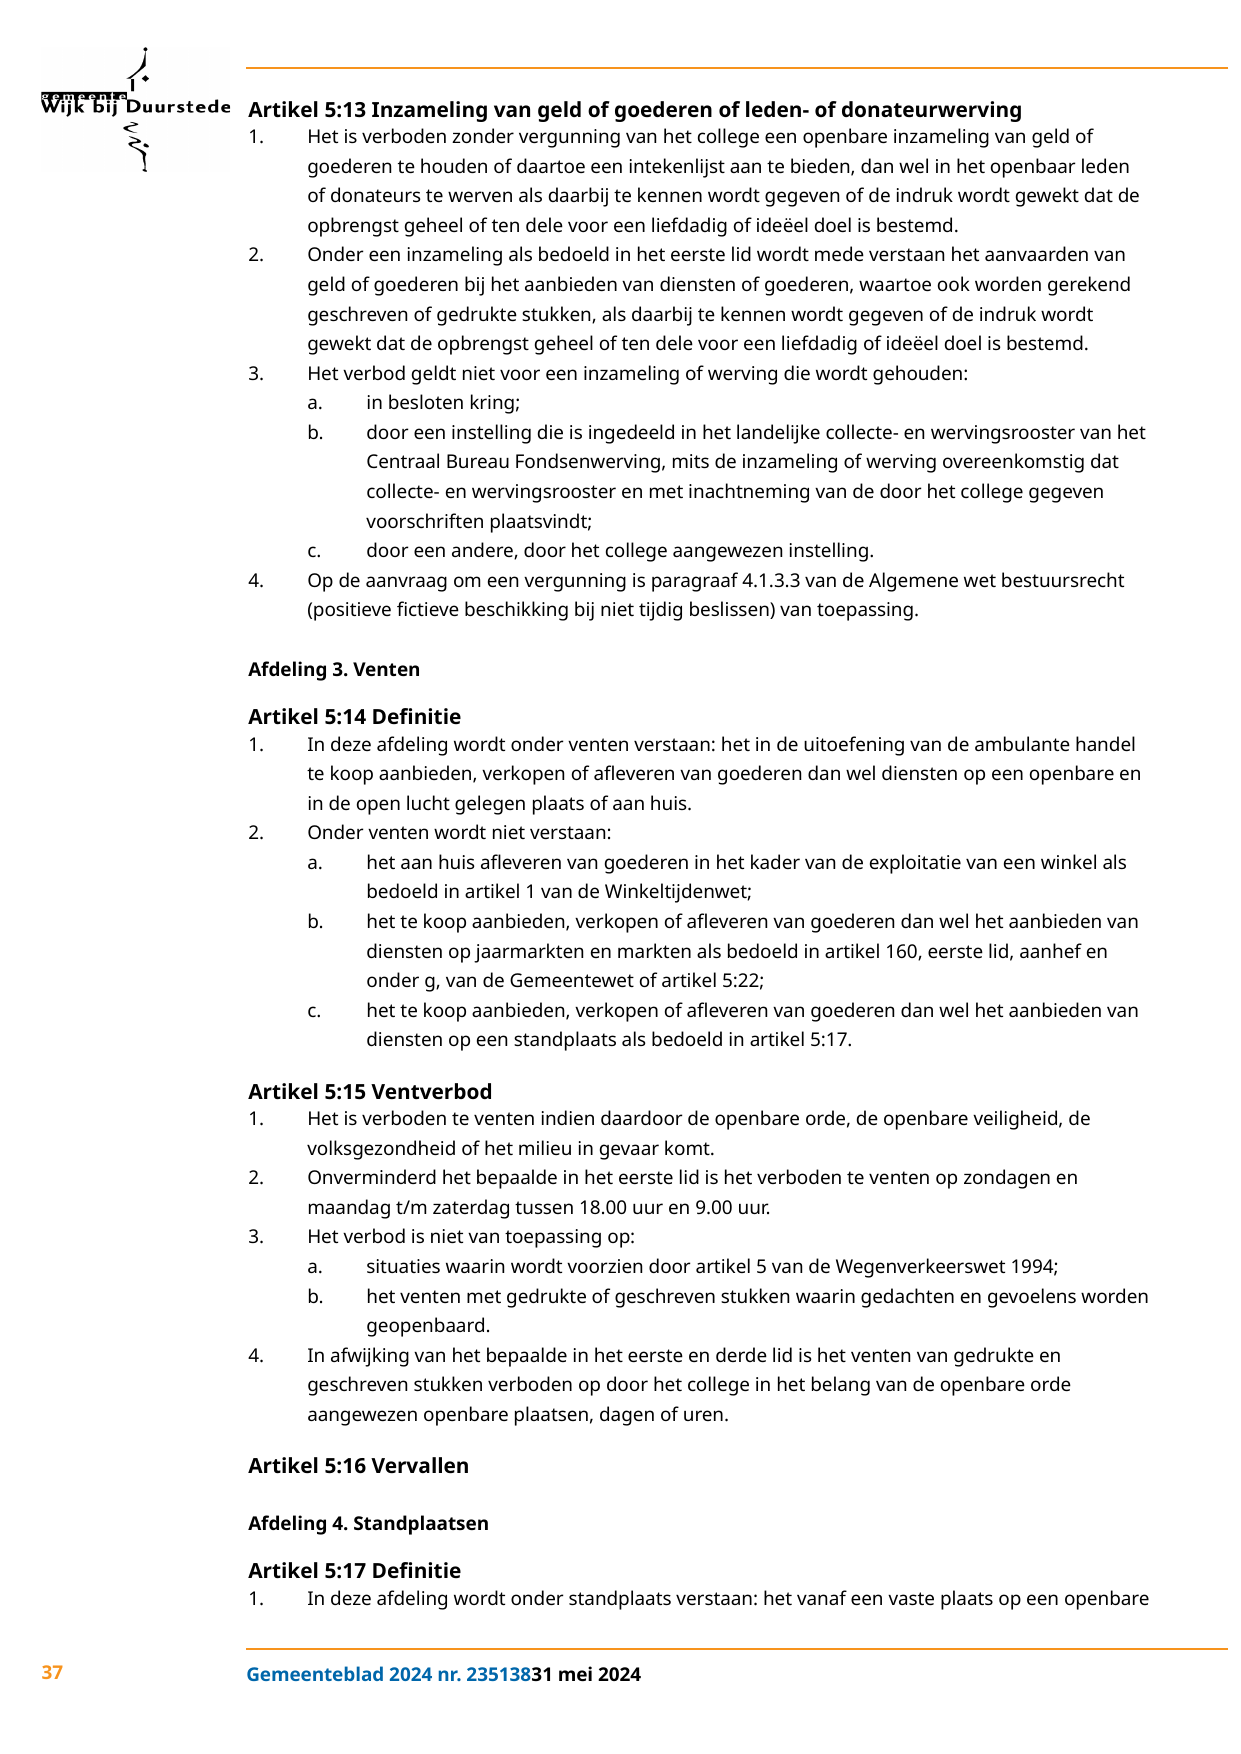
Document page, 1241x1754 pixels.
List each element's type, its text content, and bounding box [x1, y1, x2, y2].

list In deze afdeling wordt onder standplaats verstaan: het vanaf een vaste plaats op een openbare [248, 1585, 1152, 1610]
list door een andere, door het college aangewezen instelling. [307, 537, 1152, 563]
text Artikel 5:15 Ventverbod [248, 1077, 1152, 1105]
list het aan huis afleveren van goederen in het kader van de exploitatie van een winkel als bedoeld in artikel 1 van de Winkeltijdenwet; [307, 849, 1152, 904]
list het te koop aanbieden, verkopen of afleveren van goederen dan wel het aanbieden van diensten op jaarmarkten en markten als bedoeld in artikel 160, eerste lid, aanhef en onder g, van de Gemeentewet of artikel 5:22; [307, 908, 1152, 993]
list Onverminderd het bepaalde in het eerste lid is het verboden te venten op zondagen en maandag t/m zaterdag tussen 18.00 uur en 9.00 uur. [248, 1164, 1152, 1220]
picture [41, 47, 231, 172]
text Afdeling 4. Standplaatsen [248, 1510, 1152, 1535]
list Onder een inzameling als bedoeld in het eerste lid wordt mede verstaan het aanvaarden van geld of goederen bij het aanbieden van diensten of goederen, waartoe ook worden gerekend geschreven of gedrukte stukken, als daarbij te kennen wordt gegeven of de indruk wordt gewekt dat de opbrengst geheel of ten dele voor een liefdadig of ideëel doel is bestemd. [248, 242, 1152, 356]
list Op de aanvraag om een vergunning is paragraaf 4.1.3.3 van de Algemene wet bestuursrecht (positieve fictieve beschikking bij niet tijdig beslissen) van toepassing. [248, 567, 1152, 622]
list situaties waarin wordt voorzien door artikel 5 van de Wegenverkeerswet 1994; [307, 1253, 1152, 1279]
list het te koop aanbieden, verkopen of afleveren van goederen dan wel het aanbieden van diensten op een standplaats als bedoeld in artikel 5:17. [307, 997, 1152, 1052]
list Het verbod geldt niet voor een inzameling of werving die wordt gehouden: [248, 360, 1152, 386]
list Onder venten wordt niet verstaan: [248, 819, 1152, 845]
text Artikel 5:16 Vervallen [248, 1452, 1152, 1480]
list Het is verboden te venten indien daardoor de openbare orde, de openbare veiligheid, de volksgezondheid of het milieu in gevaar komt. [248, 1105, 1152, 1161]
text Artikel 5:17 Definitie [248, 1556, 1152, 1585]
list het venten met gedrukte of geschreven stukken waarin gedachten en gevoelens worden geopenbaard. [307, 1283, 1152, 1338]
list in besloten kring; [307, 389, 1152, 415]
text Artikel 5:13 Inzameling van geld of goederen of leden- of donateurwerving [248, 95, 1152, 123]
list In deze afdeling wordt onder venten verstaan: het in de uitoefening van de ambulante handel te koop aanbieden, verkopen of afleveren van goederen dan wel diensten op een openbare en in de open lucht gelegen plaats of aan huis. [248, 731, 1152, 816]
list Het is verboden zonder vergunning van het college een openbare inzameling van geld of goederen te houden of daartoe een intekenlijst aan te bieden, dan wel in het openbaar leden of donateurs te werven als daarbij te kennen wordt gegeven of de indruk wordt gewekt dat de opbrengst geheel of ten dele voor een liefdadig of ideëel doel is bestemd. [248, 123, 1152, 238]
list door een instelling die is ingedeeld in het landelijke collecte- en wervingsrooster van het Centraal Bureau Fondsenwerving, mits de inzameling of werving overeenkomstig dat collecte- en wervingsrooster en met inachtneming van de door het college gegeven voorschriften plaatsvindt; [307, 419, 1152, 533]
text Afdeling 3. Venten [248, 656, 1152, 681]
text Artikel 5:14 Definitie [248, 702, 1152, 731]
list In afwijking van het bepaalde in het eerste en derde lid is het venten van gedrukte en geschreven stukken verboden op door het college in het belang van de openbare orde aangewezen openbare plaatsen, dagen of uren. [248, 1342, 1152, 1427]
list Het verbod is niet van toepassing op: [248, 1224, 1152, 1249]
